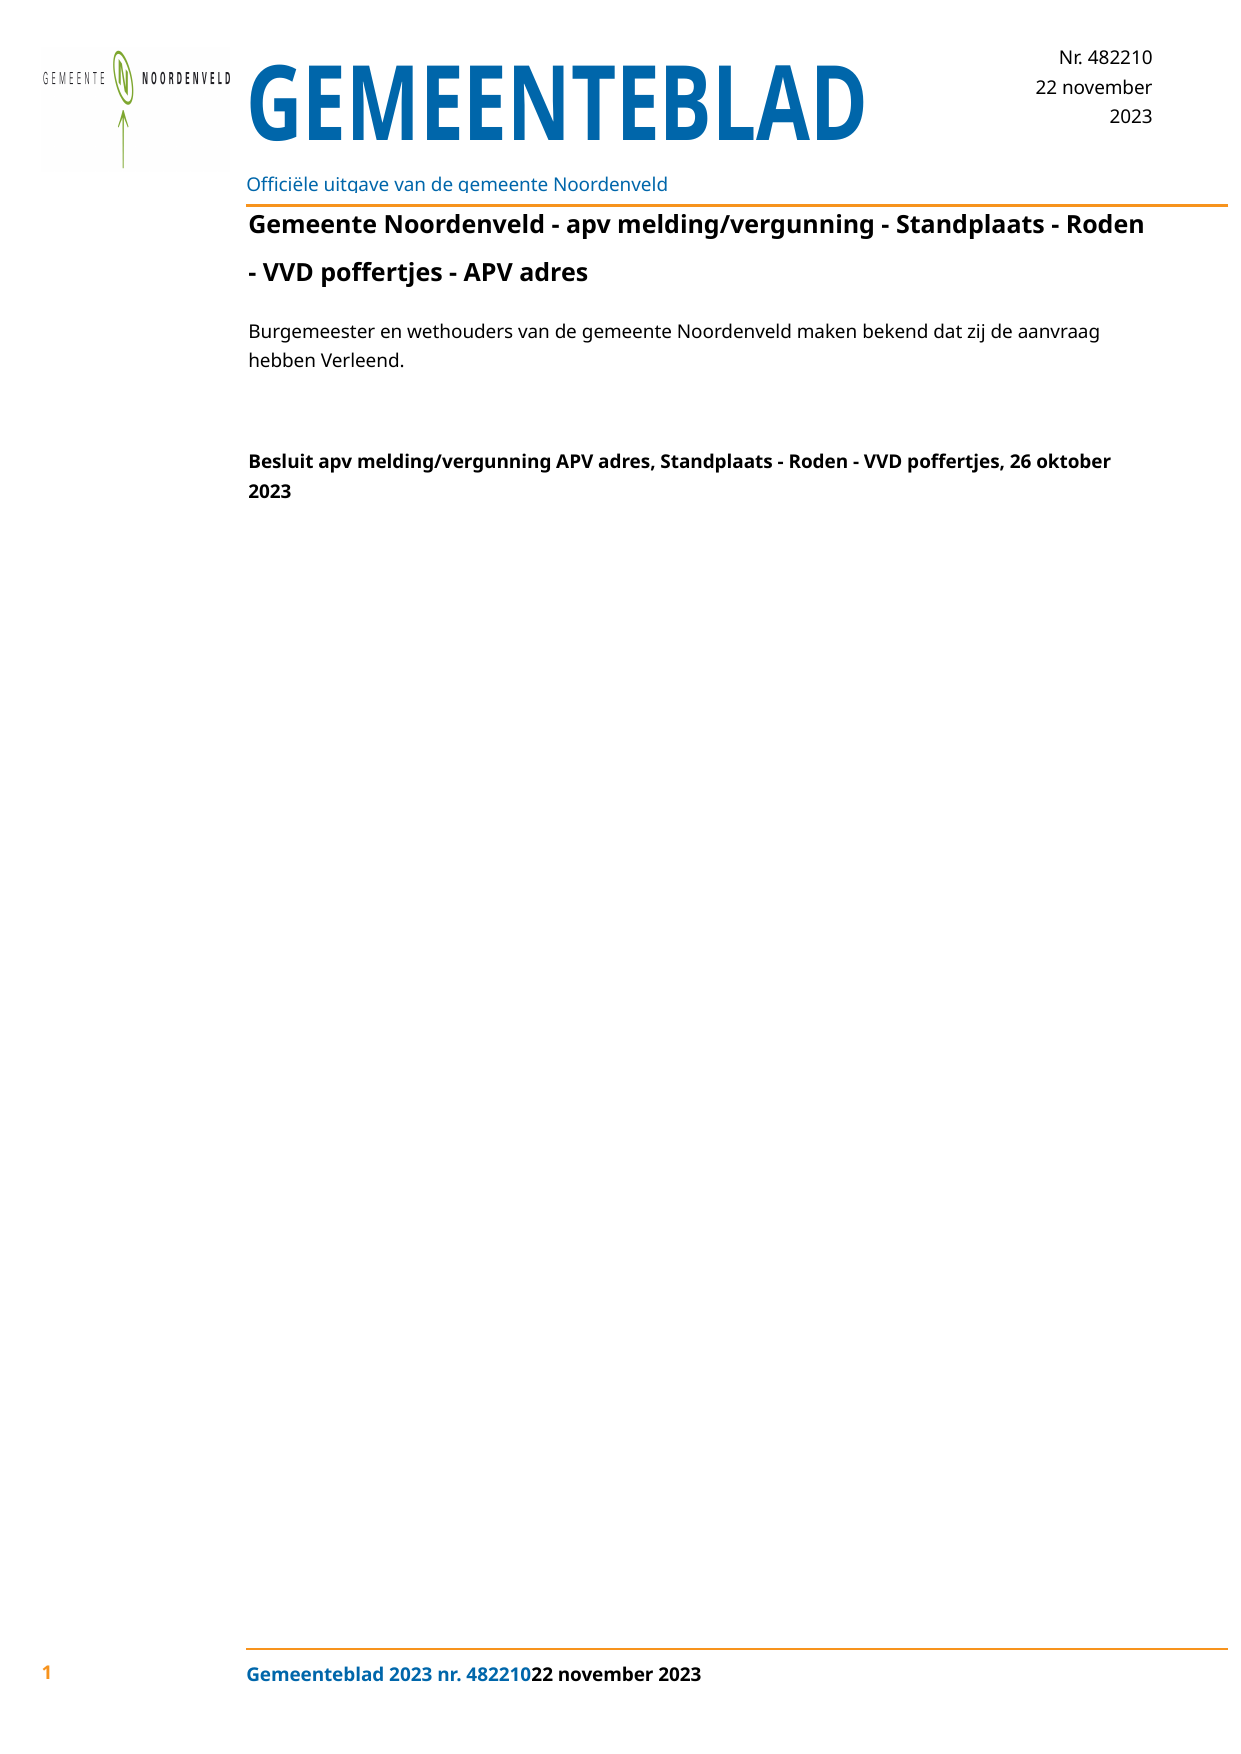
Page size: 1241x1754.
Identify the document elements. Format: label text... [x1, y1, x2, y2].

text Gemeente Noordenveld - apv melding/vergunning - Standplaats - Roden - VVD poffertjes - APV adres [248, 207, 1152, 288]
text Besluit apv melding/vergunning APV adres, Standplaats - Roden - VVD poffertjes, 26 oktober 2023 [248, 448, 1152, 504]
picture [41, 47, 231, 172]
text Burgemeester en wethouders van de gemeente Noordenveld maken bekend dat zij de aanvraag hebben Verleend. [248, 318, 1152, 373]
